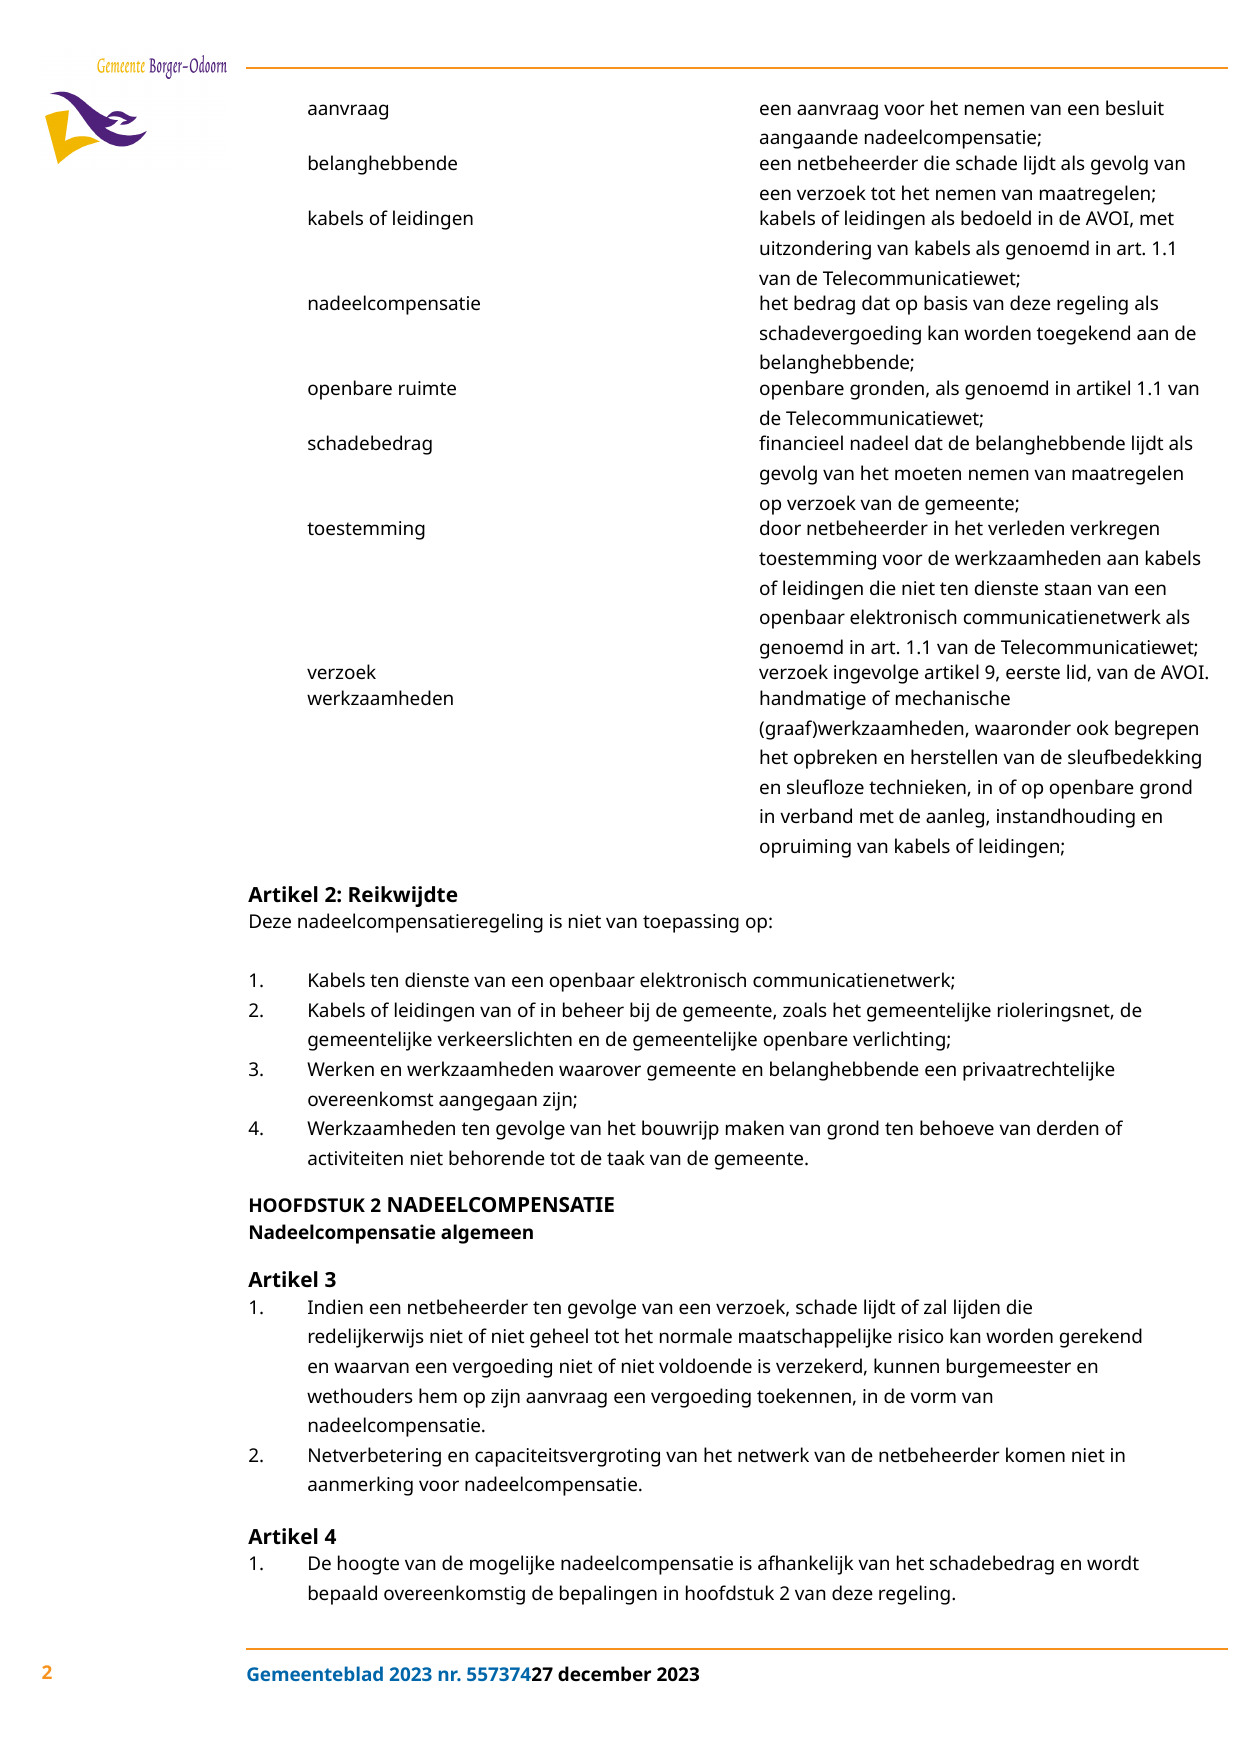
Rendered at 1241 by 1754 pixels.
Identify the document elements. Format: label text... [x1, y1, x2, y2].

table_cell toestemming [307, 516, 759, 659]
list Netverbetering en capaciteitsvergroting van het netwerk van de netbeheerder komen niet in aanmerking voor nadeelcompensatie. [248, 1442, 1152, 1497]
table_cell kabels of leidingen [307, 206, 759, 290]
table_cell verzoek ingevolge artikel 9, eerste lid, van de AVOI. [759, 660, 1211, 685]
list De hoogte van de mogelijke nadeelcompensatie is afhankelijk van het schadebedrag en wordt bepaald overeenkomstig de bepalingen in hoofdstuk 2 van deze regeling. [248, 1550, 1152, 1606]
list Kabels of leidingen van of in beheer bij de gemeente, zoals het gemeentelijke rioleringsnet, de gemeentelijke verkeerslichten en de gemeentelijke openbare verlichting; [248, 997, 1152, 1052]
list Werken en werkzaamheden waarover gemeente en belanghebbende een privaatrechtelijke overeenkomst aangegaan zijn; [248, 1056, 1152, 1112]
list Indien een netbeheerder ten gevolge van een verzoek, schade lijdt of zal lijden die redelijkerwijs niet of niet geheel tot het normale maatschappelijke risico kan worden gerekend en waarvan een vergoeding niet of niet voldoende is verzekerd, kunnen burgemeester en wethouders hem op zijn aanvraag een vergoeding toekennen, in de vorm van nadeelcompensatie. [248, 1294, 1152, 1438]
picture [41, 47, 231, 172]
table_cell openbare gronden, als genoemd in artikel 1.1 van de Telecommunicatiewet; [759, 375, 1211, 431]
table_cell schadebedrag [307, 431, 759, 516]
table_header aanvraag [307, 95, 759, 150]
text Artikel 3 [248, 1266, 1152, 1294]
table_cell door netbeheerder in het verleden verkregen toestemming voor de werkzaamheden aan kabels of leidingen die niet ten dienste staan van een openbaar elektronisch communicatienetwerk als genoemd in art. 1.1 van de Telecommunicatiewet; [759, 516, 1211, 659]
text HOOFDSTUK 2 NADEELCOMPENSATIE [248, 1191, 1152, 1219]
table_cell werkzaamheden [307, 685, 759, 859]
table_cell het bedrag dat op basis van deze regeling als schadevergoeding kan worden toegekend aan de belanghebbende; [759, 290, 1211, 375]
table_cell openbare ruimte [307, 375, 759, 431]
table_cell handmatige of mechanische (graaf)werkzaamheden, waaronder ook begrepen het opbreken en herstellen van de sleufbedekking en sleufloze technieken, in of op openbare grond in verband met de aanleg, instandhouding en opruiming van kabels of leidingen; [759, 685, 1211, 859]
text Nadeelcompensatie algemeen [248, 1219, 1152, 1245]
text Deze nadeelcompensatieregeling is niet van toepassing op: [248, 908, 1152, 934]
list Werkzaamheden ten gevolge van het bouwrijp maken van grond ten behoeve van derden of activiteiten niet behorende tot de taak van de gemeente. [248, 1115, 1152, 1171]
table_cell verzoek [307, 660, 759, 685]
text Artikel 2: Reikwijdte [248, 880, 1152, 908]
list Kabels ten dienste van een openbaar elektronisch communicatienetwerk; [248, 967, 1152, 993]
table_cell belanghebbende [307, 150, 759, 206]
table_cell nadeelcompensatie [307, 290, 759, 375]
text Artikel 4 [248, 1522, 1152, 1550]
table_cell financieel nadeel dat de belanghebbende lijdt als gevolg van het moeten nemen van maatregelen op verzoek van de gemeente; [759, 431, 1211, 516]
table_cell een netbeheerder die schade lijdt als gevolg van een verzoek tot het nemen van maatregelen; [759, 150, 1211, 206]
table_cell kabels of leidingen als bedoeld in de AVOI, met uitzondering van kabels als genoemd in art. 1.1 van de Telecommunicatiewet; [759, 206, 1211, 290]
table_header een aanvraag voor het nemen van een besluit aangaande nadeelcompensatie; [759, 95, 1211, 150]
